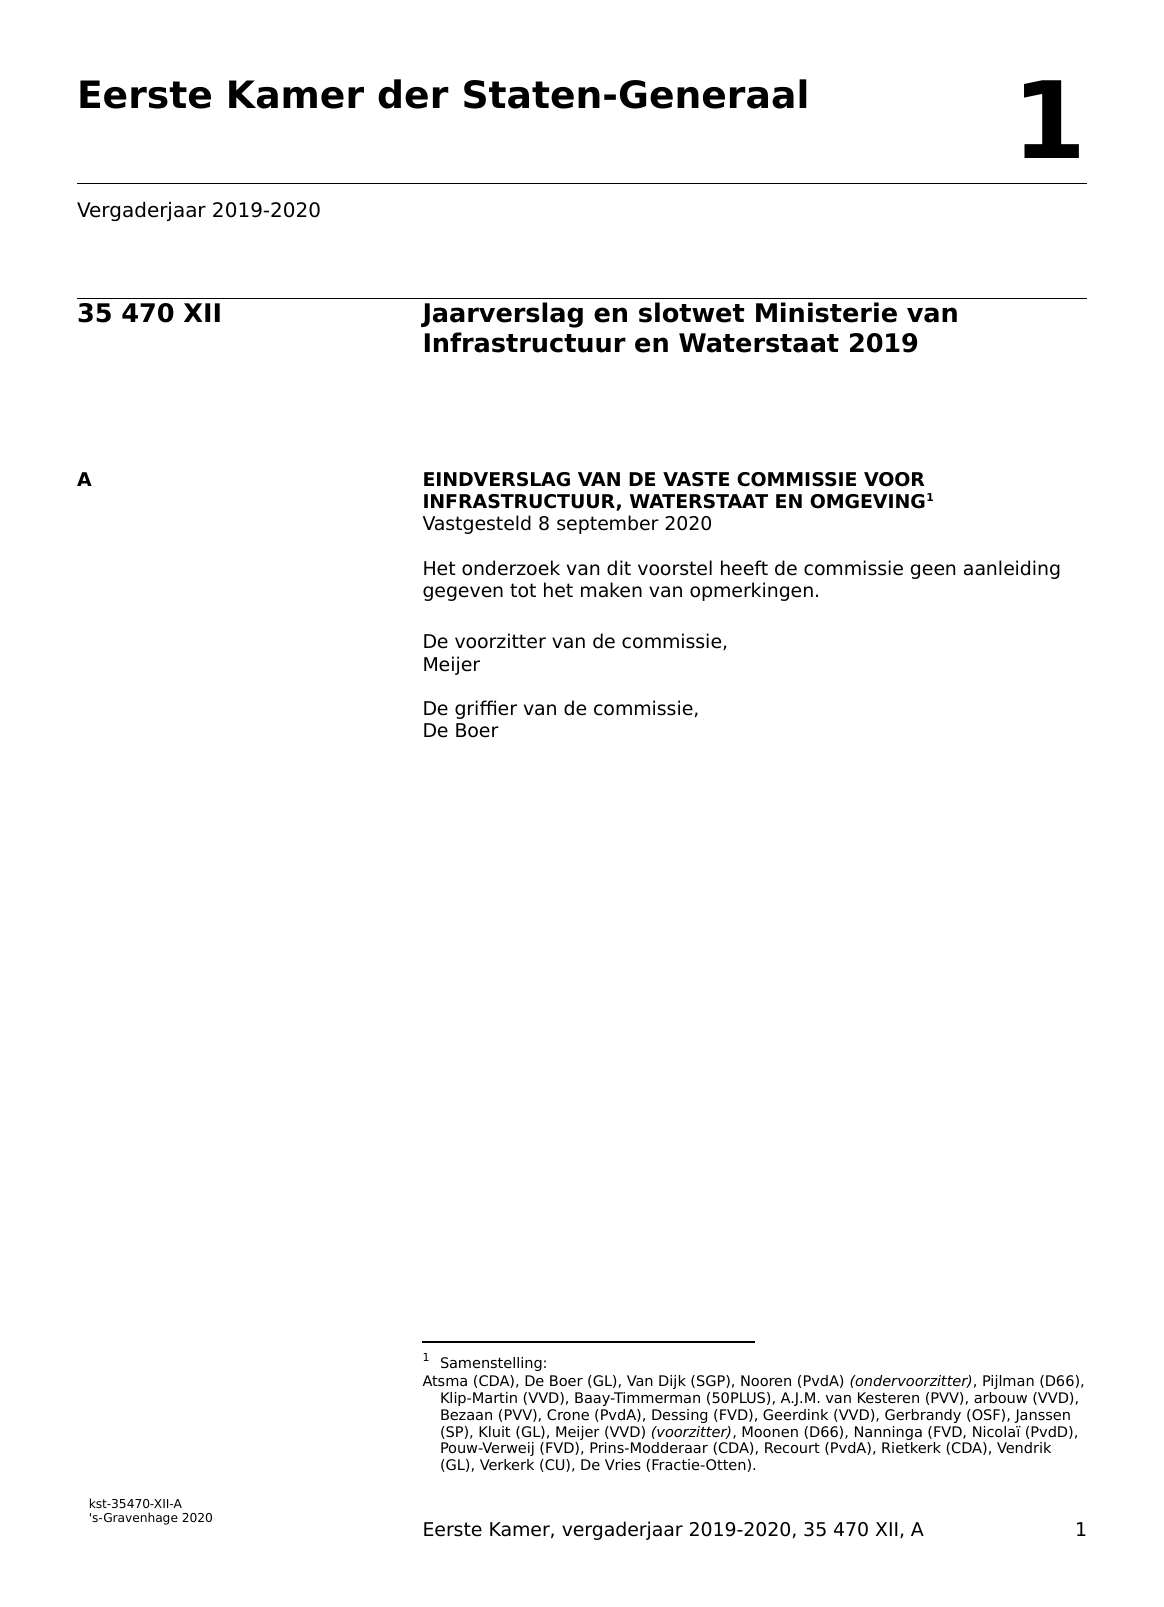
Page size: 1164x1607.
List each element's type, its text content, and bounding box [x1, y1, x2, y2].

text Samenstelling: [422, 1351, 1087, 1373]
subtitle 35 470 XII Jaarverslag en slotwet Ministerie van Infrastructuur en Waterstaat 2019 [77, 299, 1087, 358]
text Atsma (CDA), De Boer (GL), Van Dijk (SGP), Nooren (PvdA) (ondervoorzitter), Pijlman (D66), Klip-Martin (VVD), Baay-Timmerman (50PLUS), A.J.M. van Kesteren (PVV), arbouw (VVD), Bezaan (PVV), Crone (PvdA), Dessing (FVD), Geerdink (VVD), Gerbrandy (OSF), Janssen (SP), Kluit (GL), Meijer (VVD) (voorzitter), Moonen (D66), Nanninga (FVD, Nicolaï (PvdD), Pouw-Verweij (FVD), Prins-Modderaar (CDA), Recourt (PvdA), Rietkerk (CDA), Vendrik (GL), Verkerk (CU), De Vries (Fractie-Otten). [422, 1373, 1087, 1474]
text Vastgesteld 8 september 2020 [422, 513, 1087, 535]
subtitle A EINDVERSLAG VAN DE VASTE COMMISSIE VOOR INFRASTRUCTUUR, WATERSTAAT EN OMGEVING [77, 469, 1087, 513]
text kst-35470-XII-A [88, 1497, 323, 1511]
table_header Eerste Kamer der Staten-Generaal [77, 59, 886, 183]
table_cell Vergaderjaar 2019-2020 [77, 184, 1087, 298]
text De griffier van de commissie, De Boer [422, 698, 1087, 742]
text 's-Gravenhage 2020 [88, 1511, 323, 1525]
text Het onderzoek van dit voorstel heeft de commissie geen aanleiding gegeven tot het maken van opmerkingen. [422, 557, 1087, 601]
table_header 1 [886, 59, 1087, 183]
text De voorzitter van de commissie, Meijer [422, 631, 1087, 675]
